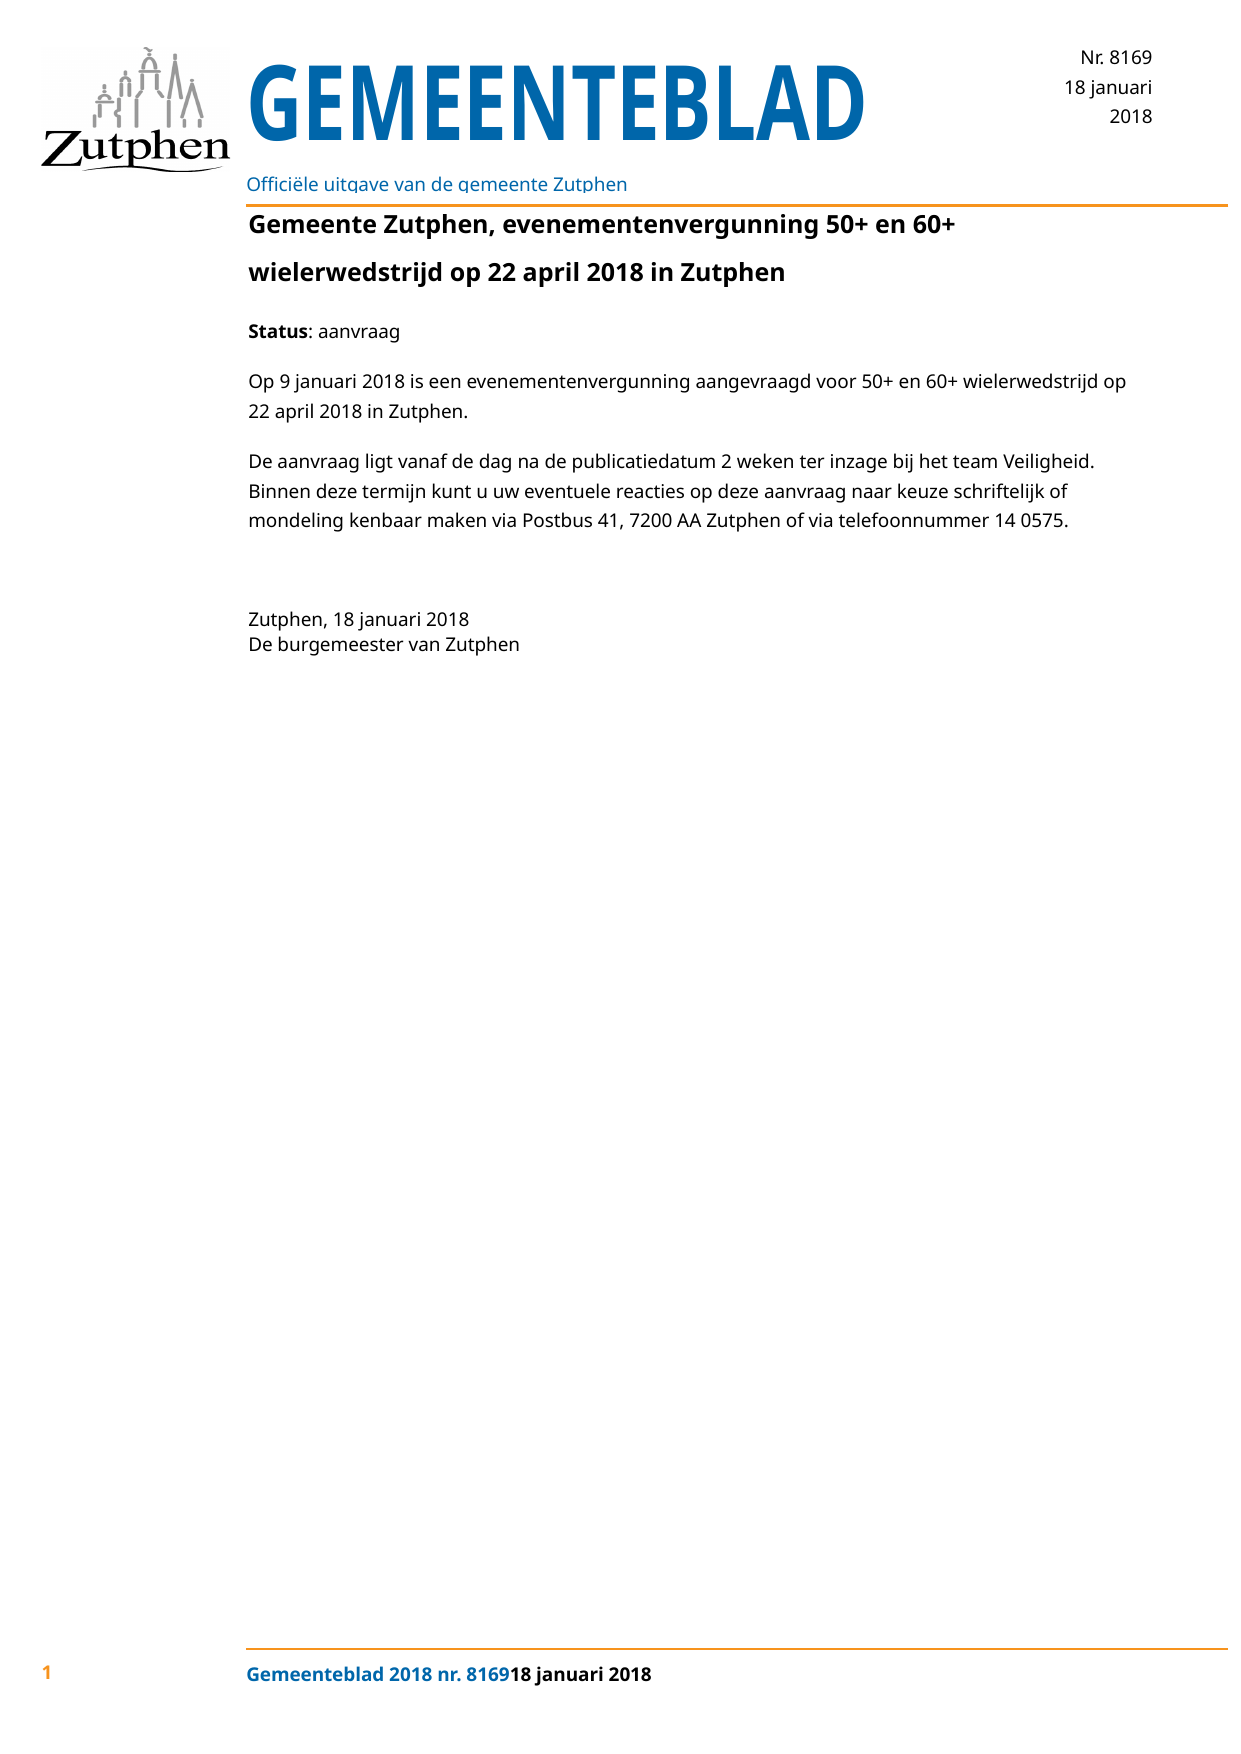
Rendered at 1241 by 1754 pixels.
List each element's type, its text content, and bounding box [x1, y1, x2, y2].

text De aanvraag ligt vanaf de dag na de publicatiedatum 2 weken ter inzage bij het team Veiligheid. Binnen deze termijn kunt u uw eventuele reacties op deze aanvraag naar keuze schriftelijk of mondeling kenbaar maken via Postbus 41, 7200 AA Zutphen of via telefoonnummer 14 0575. [248, 448, 1152, 533]
text Status: aanvraag [248, 318, 1152, 344]
text Gemeente Zutphen, evenementenvergunning 50+ en 60+ wielerwedstrijd op 22 april 2018 in Zutphen [248, 207, 1152, 288]
text Zutphen, 18 januari 2018 [248, 606, 1152, 631]
picture [41, 47, 231, 172]
text Op 9 januari 2018 is een evenementenvergunning aangevraagd voor 50+ en 60+ wielerwedstrijd op 22 april 2018 in Zutphen. [248, 368, 1152, 424]
text De burgemeester van Zutphen [248, 631, 1152, 657]
